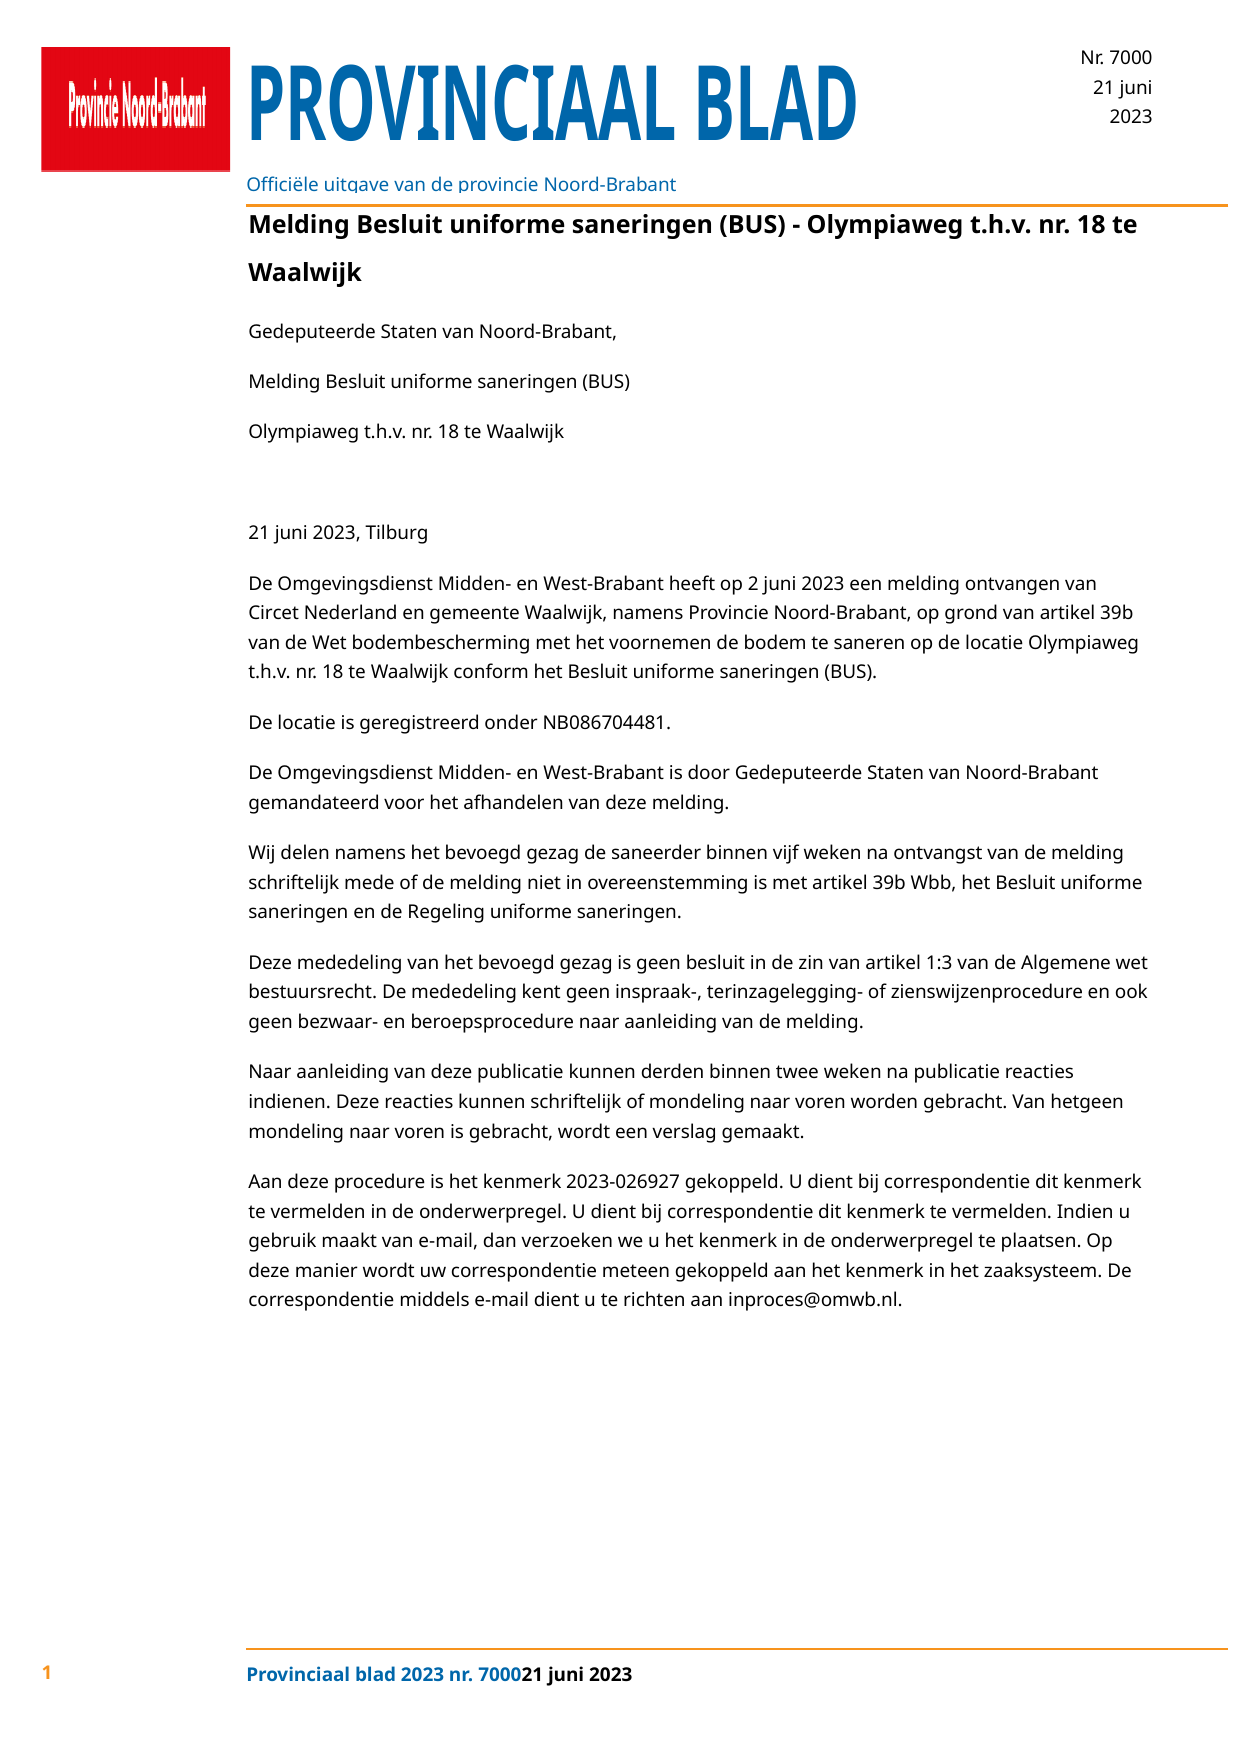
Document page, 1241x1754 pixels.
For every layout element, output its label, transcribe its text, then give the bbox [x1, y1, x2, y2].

text De locatie is geregistreerd onder NB086704481. [248, 709, 1152, 735]
picture [41, 47, 231, 172]
text De Omgevingsdienst Midden- en West-Brabant is door Gedeputeerde Staten van Noord-Brabant gemandateerd voor het afhandelen van deze melding. [248, 759, 1152, 815]
text Naar aanleiding van deze publicatie kunnen derden binnen twee weken na publicatie reacties indienen. Deze reacties kunnen schriftelijk of mondeling naar voren worden gebracht. Van hetgeen mondeling naar voren is gebracht, wordt een verslag gemaakt. [248, 1059, 1152, 1144]
text Melding Besluit uniforme saneringen (BUS) [248, 368, 1152, 394]
text Wij delen namens het bevoegd gezag de saneerder binnen vijf weken na ontvangst van de melding schriftelijk mede of de melding niet in overeenstemming is met artikel 39b Wbb, het Besluit uniforme saneringen en de Regeling uniforme saneringen. [248, 839, 1152, 924]
text Melding Besluit uniforme saneringen (BUS) - Olympiaweg t.h.v. nr. 18 te Waalwijk [248, 207, 1152, 288]
text Gedeputeerde Staten van Noord-Brabant, [248, 318, 1152, 344]
text De Omgevingsdienst Midden- en West-Brabant heeft op 2 juni 2023 een melding ontvangen van Circet Nederland en gemeente Waalwijk, namens Provincie Noord-Brabant, op grond van artikel 39b van de Wet bodembescherming met het voornemen de bodem te saneren op de locatie Olympiaweg t.h.v. nr. 18 te Waalwijk conform het Besluit uniforme saneringen (BUS). [248, 570, 1152, 684]
text Deze mededeling van het bevoegd gezag is geen besluit in de zin van artikel 1:3 van de Algemene wet bestuursrecht. De mededeling kent geen inspraak-, terinzagelegging- of zienswijzenprocedure en ook geen bezwaar- en beroepsprocedure naar aanleiding van de melding. [248, 949, 1152, 1034]
text 21 juni 2023, Tilburg [248, 519, 1152, 545]
text Olympiaweg t.h.v. nr. 18 te Waalwijk [248, 419, 1152, 444]
text Aan deze procedure is het kenmerk 2023-026927 gekoppeld. U dient bij correspondentie dit kenmerk te vermelden in de onderwerpregel. U dient bij correspondentie dit kenmerk te vermelden. Indien u gebruik maakt van e-mail, dan verzoeken we u het kenmerk in de onderwerpregel te plaatsen. Op deze manier wordt uw correspondentie meteen gekoppeld aan het kenmerk in het zaaksysteem. De correspondentie middels e-mail dient u te richten aan inproces@omwb.nl. [248, 1168, 1152, 1312]
